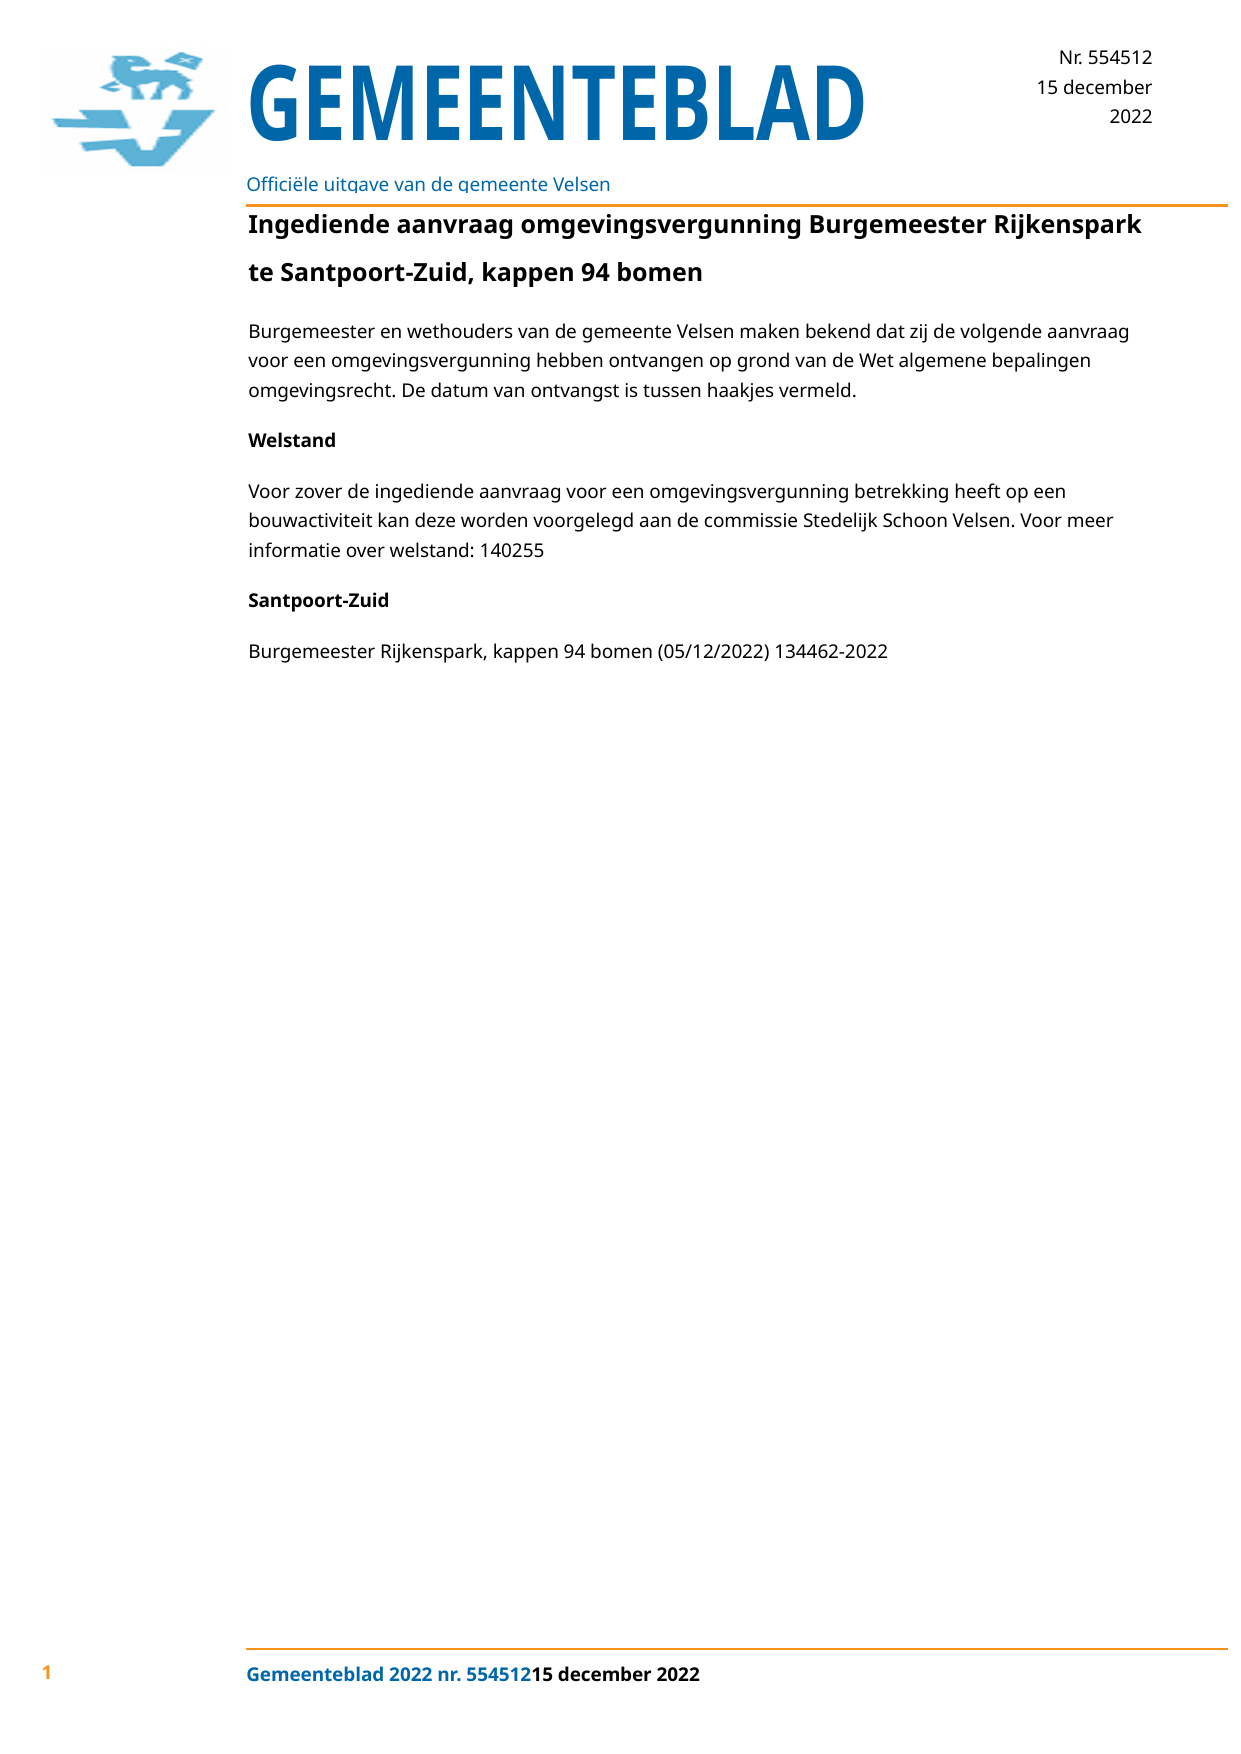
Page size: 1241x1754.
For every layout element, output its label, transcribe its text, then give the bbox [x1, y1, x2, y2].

text Burgemeester en wethouders van de gemeente Velsen maken bekend dat zij de volgende aanvraag voor een omgevingsvergunning hebben ontvangen op grond van de Wet algemene bepalingen omgevingsrecht. De datum van ontvangst is tussen haakjes vermeld. [248, 318, 1152, 403]
text Welstand [248, 427, 1152, 453]
text Burgemeester Rijkenspark, kappen 94 bomen (05/12/2022) 134462-2022 [248, 638, 1152, 664]
text Ingediende aanvraag omgevingsvergunning Burgemeester Rijkenspark te Santpoort-Zuid, kappen 94 bomen [248, 207, 1152, 288]
text Santpoort-Zuid [248, 587, 1152, 613]
picture [41, 47, 231, 172]
text Voor zover de ingediende aanvraag voor een omgevingsvergunning betrekking heeft op een bouwactiviteit kan deze worden voorgelegd aan de commissie Stedelijk Schoon Velsen. Voor meer informatie over welstand: 140255 [248, 478, 1152, 563]
